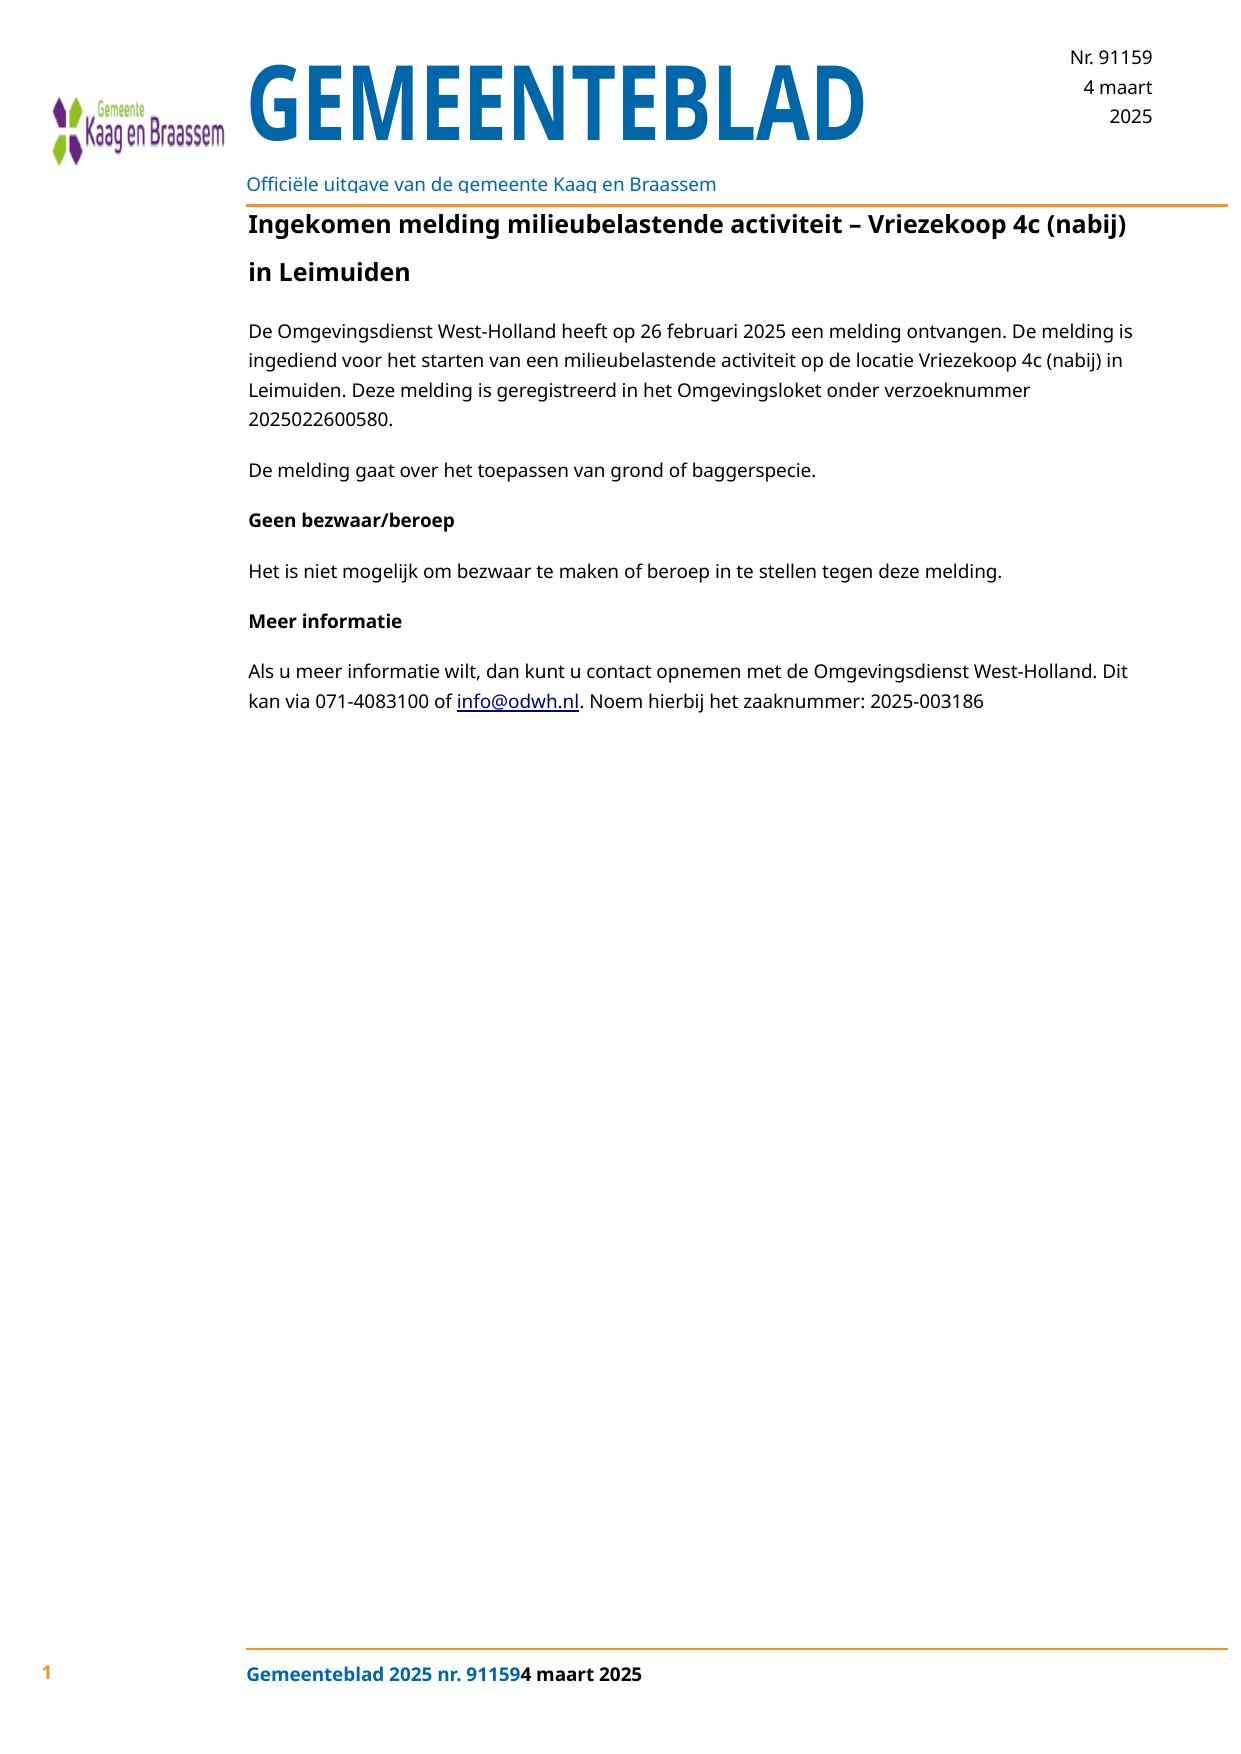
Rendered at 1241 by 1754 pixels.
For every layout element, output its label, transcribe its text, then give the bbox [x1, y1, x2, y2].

text Geen bezwaar/beroep [248, 507, 1152, 533]
text Ingekomen melding milieubelastende activiteit – Vriezekoop 4c (nabij) in Leimuiden [248, 207, 1152, 288]
picture [41, 47, 231, 172]
text Als u meer informatie wilt, dan kunt u contact opnemen met de Omgevingsdienst West-Holland. Dit kan via 071-4083100 of info@odwh.nl. Noem hierbij het zaaknummer: 2025-003186 [248, 659, 1152, 714]
text De melding gaat over het toepassen van grond of baggerspecie. [248, 457, 1152, 483]
text De Omgevingsdienst West-Holland heeft op 26 februari 2025 een melding ontvangen. De melding is ingediend voor het starten van een milieubelastende activiteit op de locatie Vriezekoop 4c (nabij) in Leimuiden. Deze melding is geregistreerd in het Omgevingsloket onder verzoeknummer 2025022600580. [248, 318, 1152, 432]
text Het is niet mogelijk om bezwaar te maken of beroep in te stellen tegen deze melding. [248, 558, 1152, 584]
text Meer informatie [248, 608, 1152, 634]
